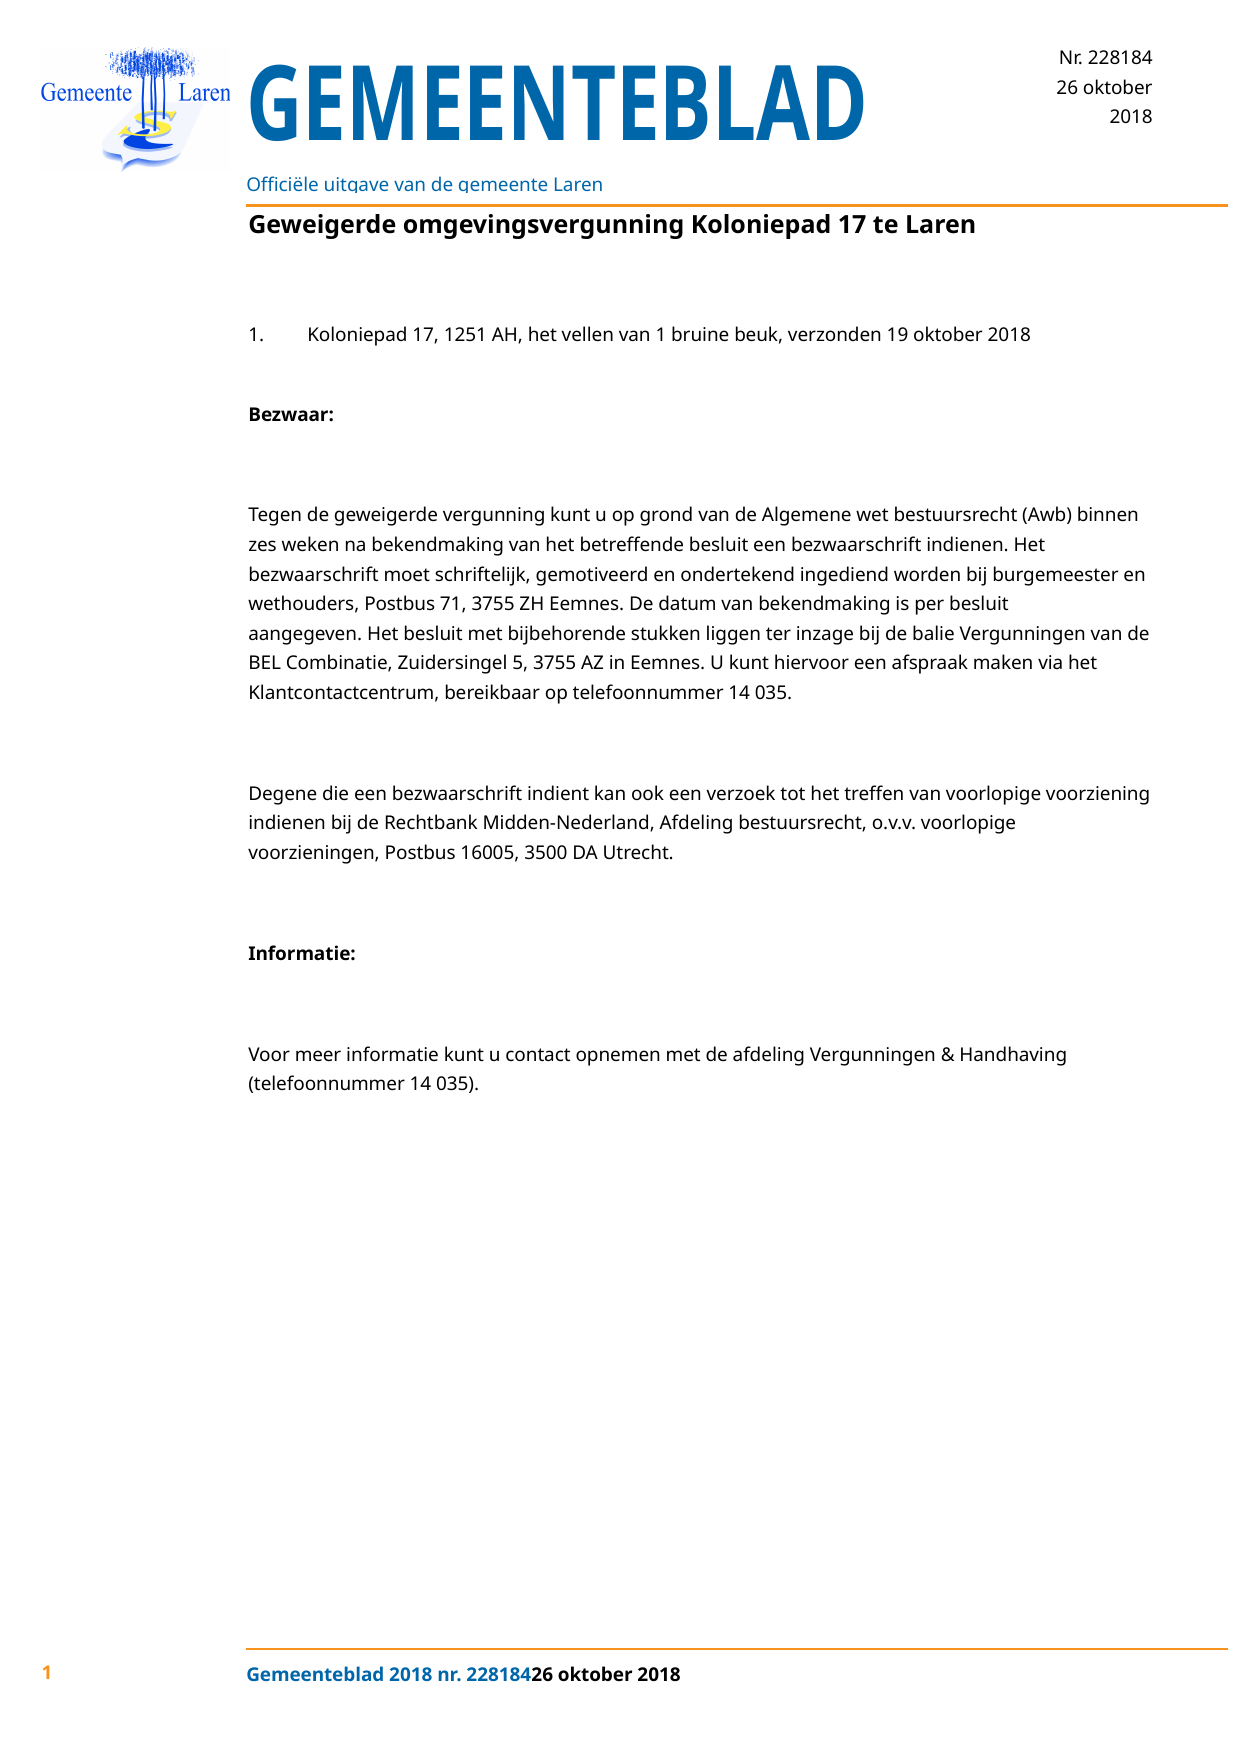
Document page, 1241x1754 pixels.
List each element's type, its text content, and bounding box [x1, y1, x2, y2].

text Degene die een bezwaarschrift indient kan ook een verzoek tot het treffen van voorlopige voorziening indienen bij de Rechtbank Midden-Nederland, Afdeling bestuursrecht, o.v.v. voorlopige voorzieningen, Postbus 16005, 3500 DA Utrecht. [248, 780, 1152, 865]
text Geweigerde omgevingsvergunning Koloniepad 17 te Laren [248, 207, 1152, 241]
text Voor meer informatie kunt u contact opnemen met de afdeling Vergunningen & Handhaving (telefoonnummer 14 035). [248, 1041, 1152, 1096]
picture [41, 47, 231, 172]
list Koloniepad 17, 1251 AH, het vellen van 1 bruine beuk, verzonden 19 oktober 2018 [248, 321, 1152, 346]
text Tegen de geweigerde vergunning kunt u op grond van de Algemene wet bestuursrecht (Awb) binnen zes weken na bekendmaking van het betreffende besluit een bezwaarschrift indienen. Het bezwaarschrift moet schriftelijk, gemotiveerd en ondertekend ingediend worden bij burgemeester en wethouders, Postbus 71, 3755 ZH Eemnes. De datum van bekendmaking is per besluit aangegeven. Het besluit met bijbehorende stukken liggen ter inzage bij de balie Vergunningen van de BEL Combinatie, Zuidersingel 5, 3755 AZ in Eemnes. U kunt hiervoor een afspraak maken via het Klantcontactcentrum, bereikbaar op telefoonnummer 14 035. [248, 502, 1152, 705]
text Informatie: [248, 940, 1152, 966]
text Bezwaar: [248, 401, 1152, 426]
